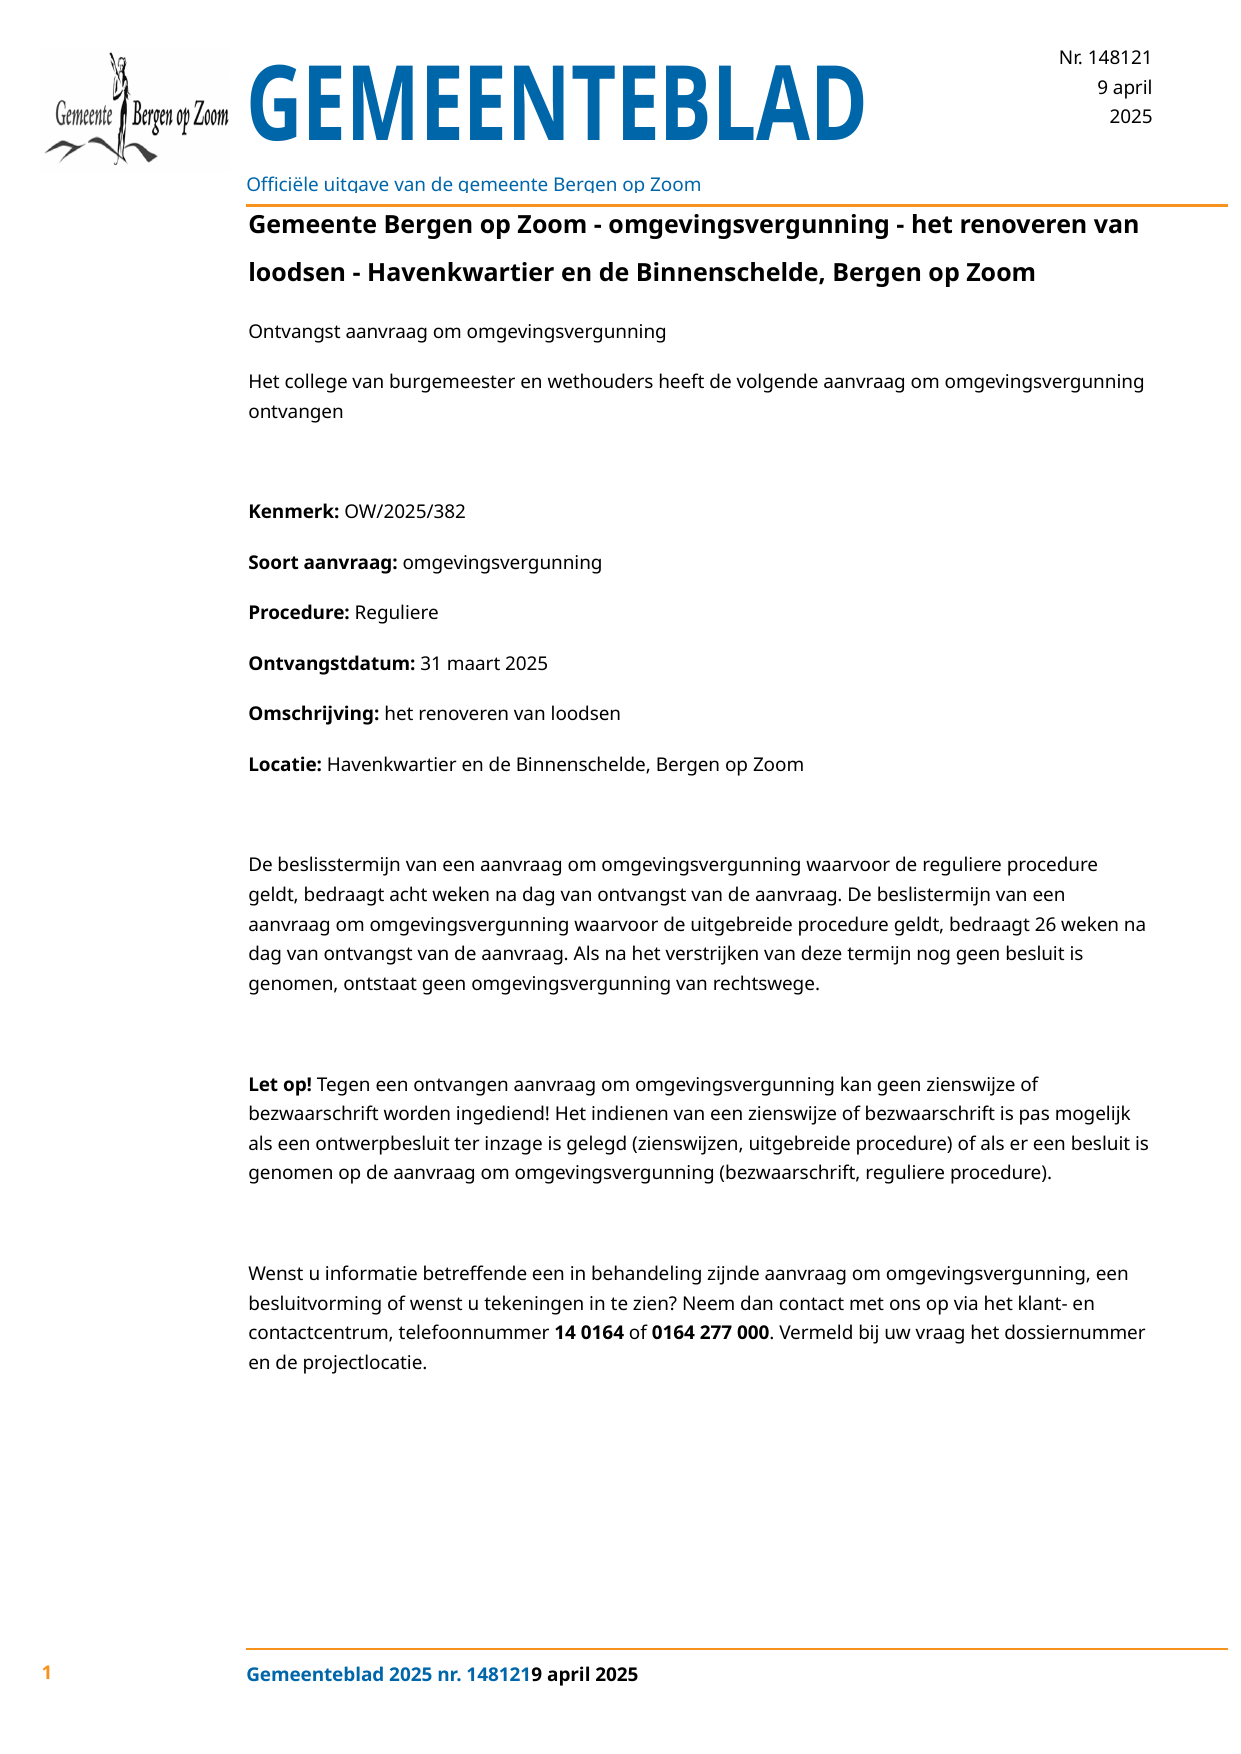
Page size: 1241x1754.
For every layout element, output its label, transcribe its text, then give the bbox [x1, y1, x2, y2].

picture [41, 47, 231, 172]
text Gemeente Bergen op Zoom - omgevingsvergunning - het renoveren van loodsen - Havenkwartier en de Binnenschelde, Bergen op Zoom [248, 207, 1152, 288]
text Ontvangst aanvraag om omgevingsvergunning [248, 318, 1152, 344]
text Locatie: Havenkwartier en de Binnenschelde, Bergen op Zoom [248, 751, 1152, 777]
text Soort aanvraag: omgevingsvergunning [248, 549, 1152, 575]
text Wenst u informatie betreffende een in behandeling zijnde aanvraag om omgevingsvergunning, een besluitvorming of wenst u tekeningen in te zien? Neem dan contact met ons op via het klant- en contactcentrum, telefoonnummer 14 0164 of 0164 277 000. Vermeld bij uw vraag het dossiernummer en de projectlocatie. [248, 1260, 1152, 1375]
text De beslisstermijn van een aanvraag om omgevingsvergunning waarvoor de reguliere procedure geldt, bedraagt acht weken na dag van ontvangst van de aanvraag. De beslistermijn van een aanvraag om omgevingsvergunning waarvoor de uitgebreide procedure geldt, bedraagt 26 weken na dag van ontvangst van de aanvraag. Als na het verstrijken van deze termijn nog geen besluit is genomen, ontstaat geen omgevingsvergunning van rechtswege. [248, 852, 1152, 996]
text Procedure: Reguliere [248, 599, 1152, 625]
text Kenmerk: OW/2025/382 [248, 499, 1152, 524]
text Let op! Tegen een ontvangen aanvraag om omgevingsvergunning kan geen zienswijze of bezwaarschrift worden ingediend! Het indienen van een zienswijze of bezwaarschrift is pas mogelijk als een ontwerpbesluit ter inzage is gelegd (zienswijzen, uitgebreide procedure) of als er een besluit is genomen op de aanvraag om omgevingsvergunning (bezwaarschrift, reguliere procedure). [248, 1071, 1152, 1185]
text Ontvangstdatum: 31 maart 2025 [248, 650, 1152, 676]
text Omschrijving: het renoveren van loodsen [248, 700, 1152, 726]
text Het college van burgemeester en wethouders heeft de volgende aanvraag om omgevingsvergunning ontvangen [248, 368, 1152, 424]
